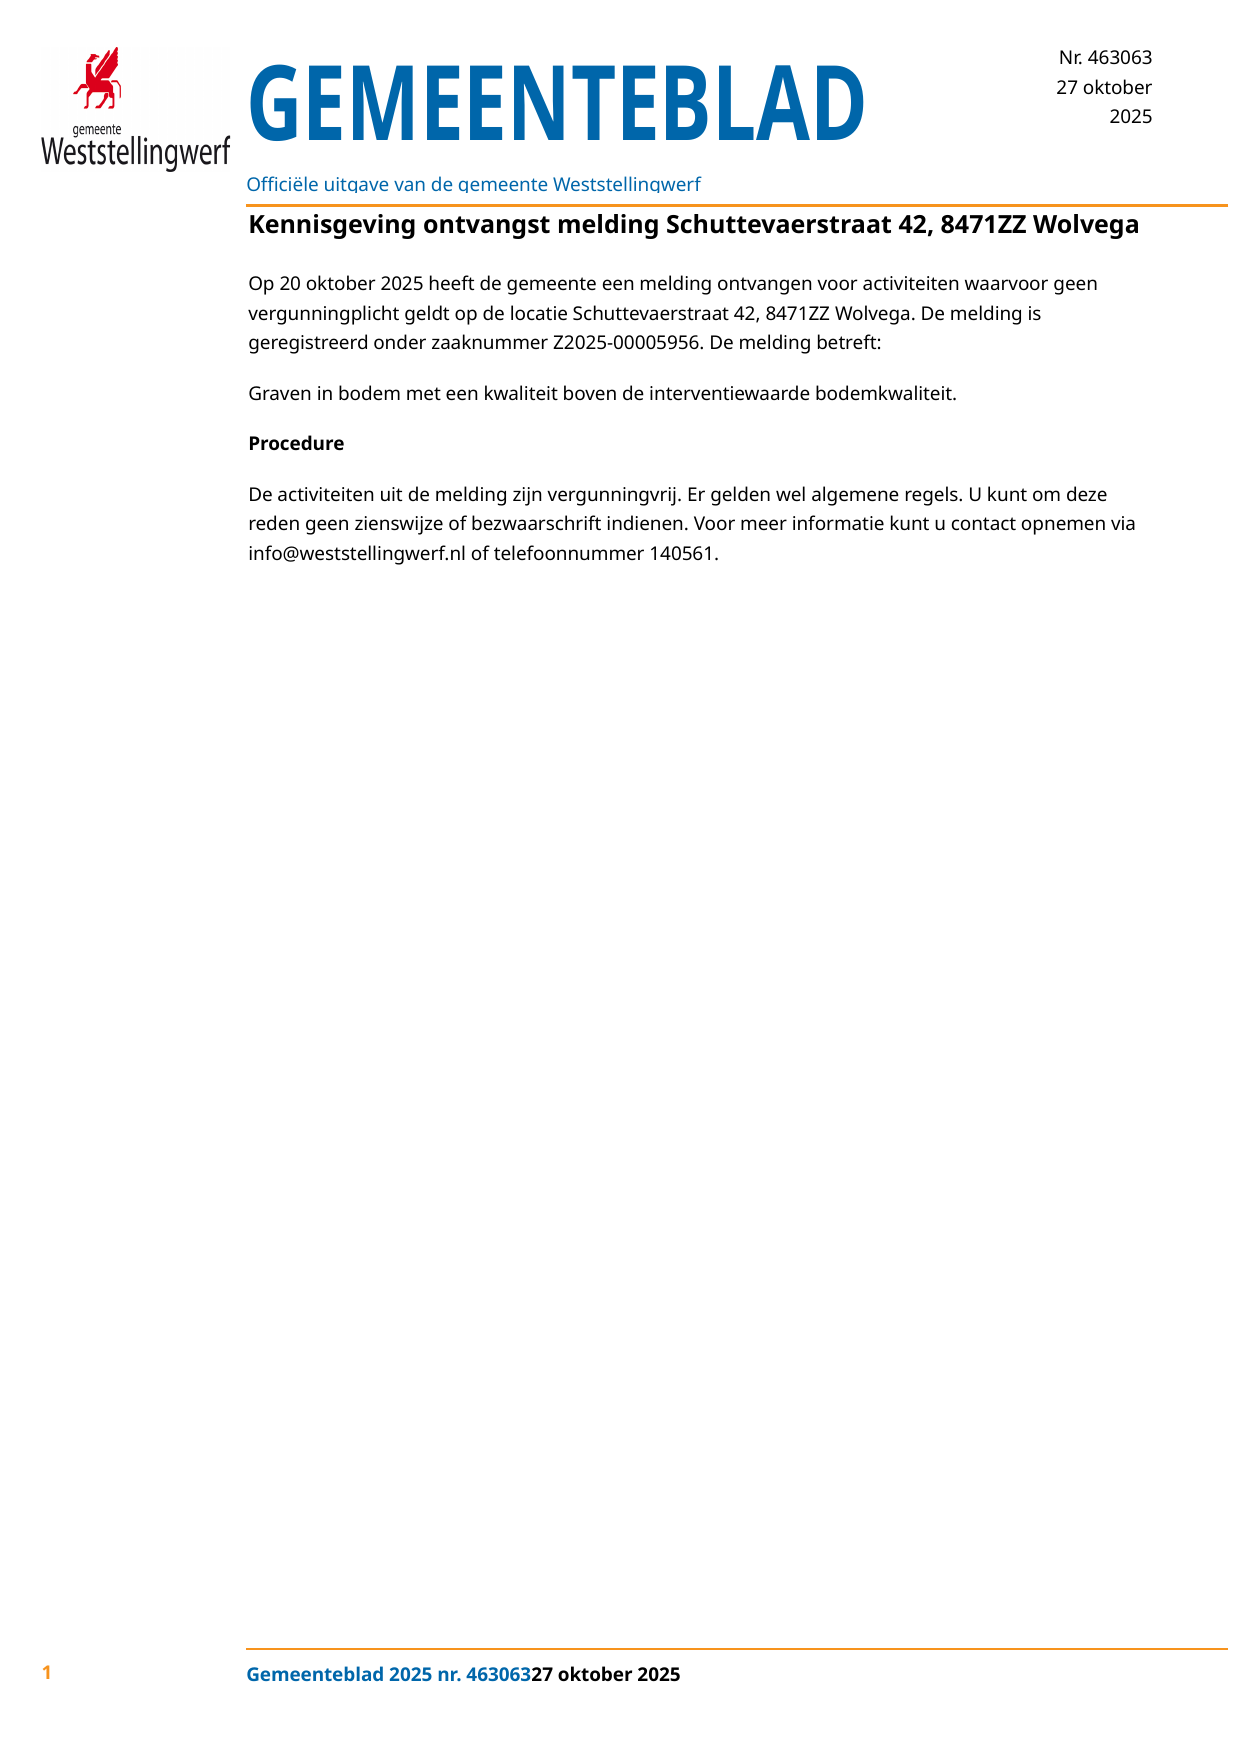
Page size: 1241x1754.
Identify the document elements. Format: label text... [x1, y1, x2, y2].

text Op 20 oktober 2025 heeft de gemeente een melding ontvangen voor activiteiten waarvoor geen vergunningplicht geldt op de locatie Schuttevaerstraat 42, 8471ZZ Wolvega. De melding is geregistreerd onder zaaknummer Z2025-00005956. De melding betreft: [248, 270, 1152, 355]
text De activiteiten uit de melding zijn vergunningvrij. Er gelden wel algemene regels. U kunt om deze reden geen zienswijze of bezwaarschrift indienen. Voor meer informatie kunt u contact opnemen via info@weststellingwerf.nl of telefoonnummer 140561. [248, 481, 1152, 566]
text Procedure [248, 430, 1152, 456]
text Graven in bodem met een kwaliteit boven de interventiewaarde bodemkwaliteit. [248, 380, 1152, 406]
picture [41, 47, 231, 172]
text Kennisgeving ontvangst melding Schuttevaerstraat 42, 8471ZZ Wolvega [248, 207, 1152, 241]
